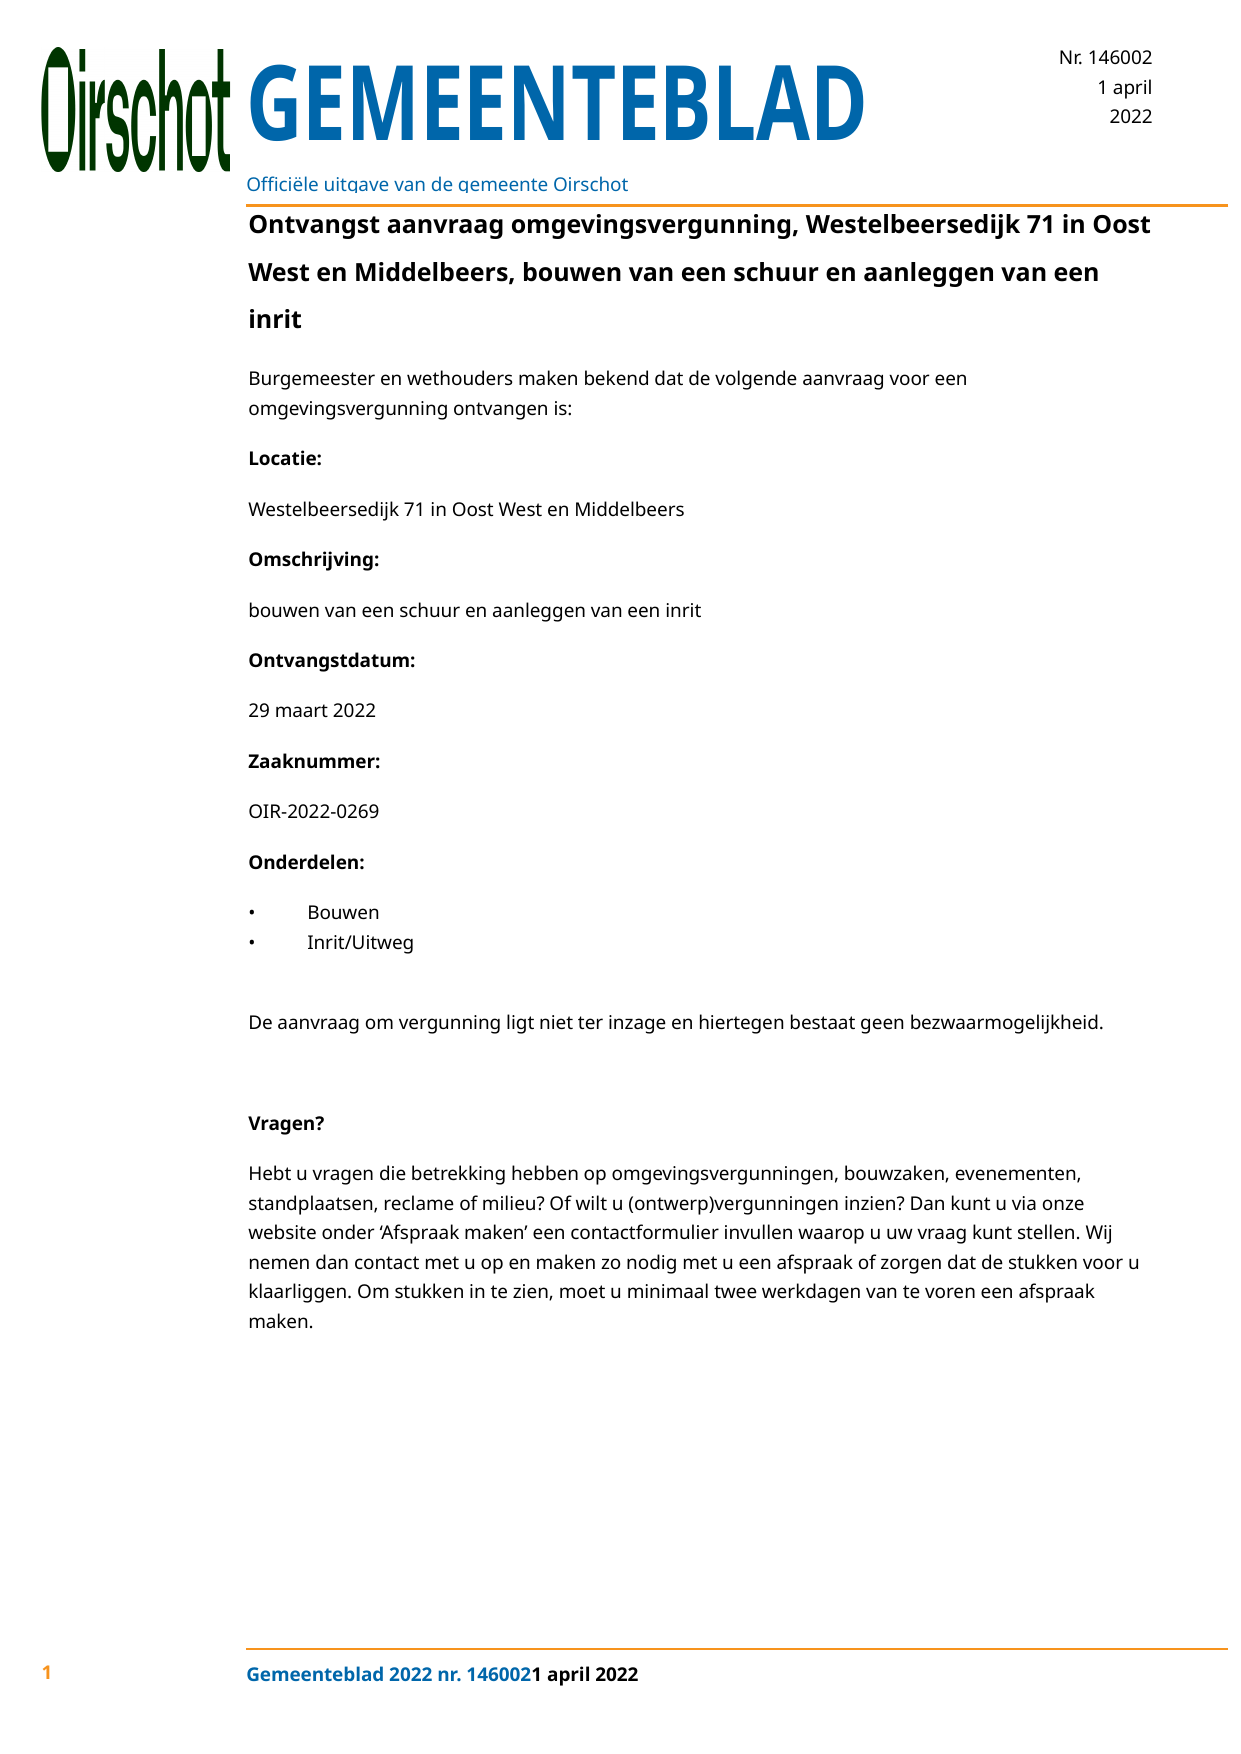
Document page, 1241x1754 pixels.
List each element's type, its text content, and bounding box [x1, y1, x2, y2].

picture [41, 47, 231, 172]
text Hebt u vragen die betrekking hebben op omgevingsvergunningen, bouwzaken, evenementen, standplaatsen, reclame of milieu? Of wilt u (ontwerp)vergunningen inzien? Dan kunt u via onze website onder ‘Afspraak maken’ een contactformulier invullen waarop u uw vraag kunt stellen. Wij nemen dan contact met u op en maken zo nodig met u een afspraak of zorgen dat de stukken voor u klaarliggen. Om stukken in te zien, moet u minimaal twee werkdagen van te voren een afspraak maken. [248, 1160, 1152, 1334]
text Zaaknummer: [248, 748, 1152, 774]
text De aanvraag om vergunning ligt niet ter inzage en hiertegen bestaat geen bezwaarmogelijkheid. [248, 1009, 1152, 1034]
text OIR-2022-0269 [248, 798, 1152, 824]
text Burgemeester en wethouders maken bekend dat de volgende aanvraag voor een omgevingsvergunning ontvangen is: [248, 366, 1152, 421]
text Locatie: [248, 446, 1152, 471]
text Onderdelen: [248, 849, 1152, 874]
text Ontvangstdatum: [248, 647, 1152, 673]
text Vragen? [248, 1110, 1152, 1135]
text bouwen van een schuur en aanleggen van een inrit [248, 597, 1152, 622]
text 29 maart 2022 [248, 698, 1152, 723]
text Westelbeersedijk 71 in Oost West en Middelbeers [248, 496, 1152, 522]
list Bouwen [248, 899, 1152, 925]
text Ontvangst aanvraag omgevingsvergunning, Westelbeersedijk 71 in Oost West en Middelbeers, bouwen van een schuur en aanleggen van een inrit [248, 207, 1152, 336]
list Inrit/Uitweg [248, 929, 1152, 954]
text Omschrijving: [248, 546, 1152, 572]
